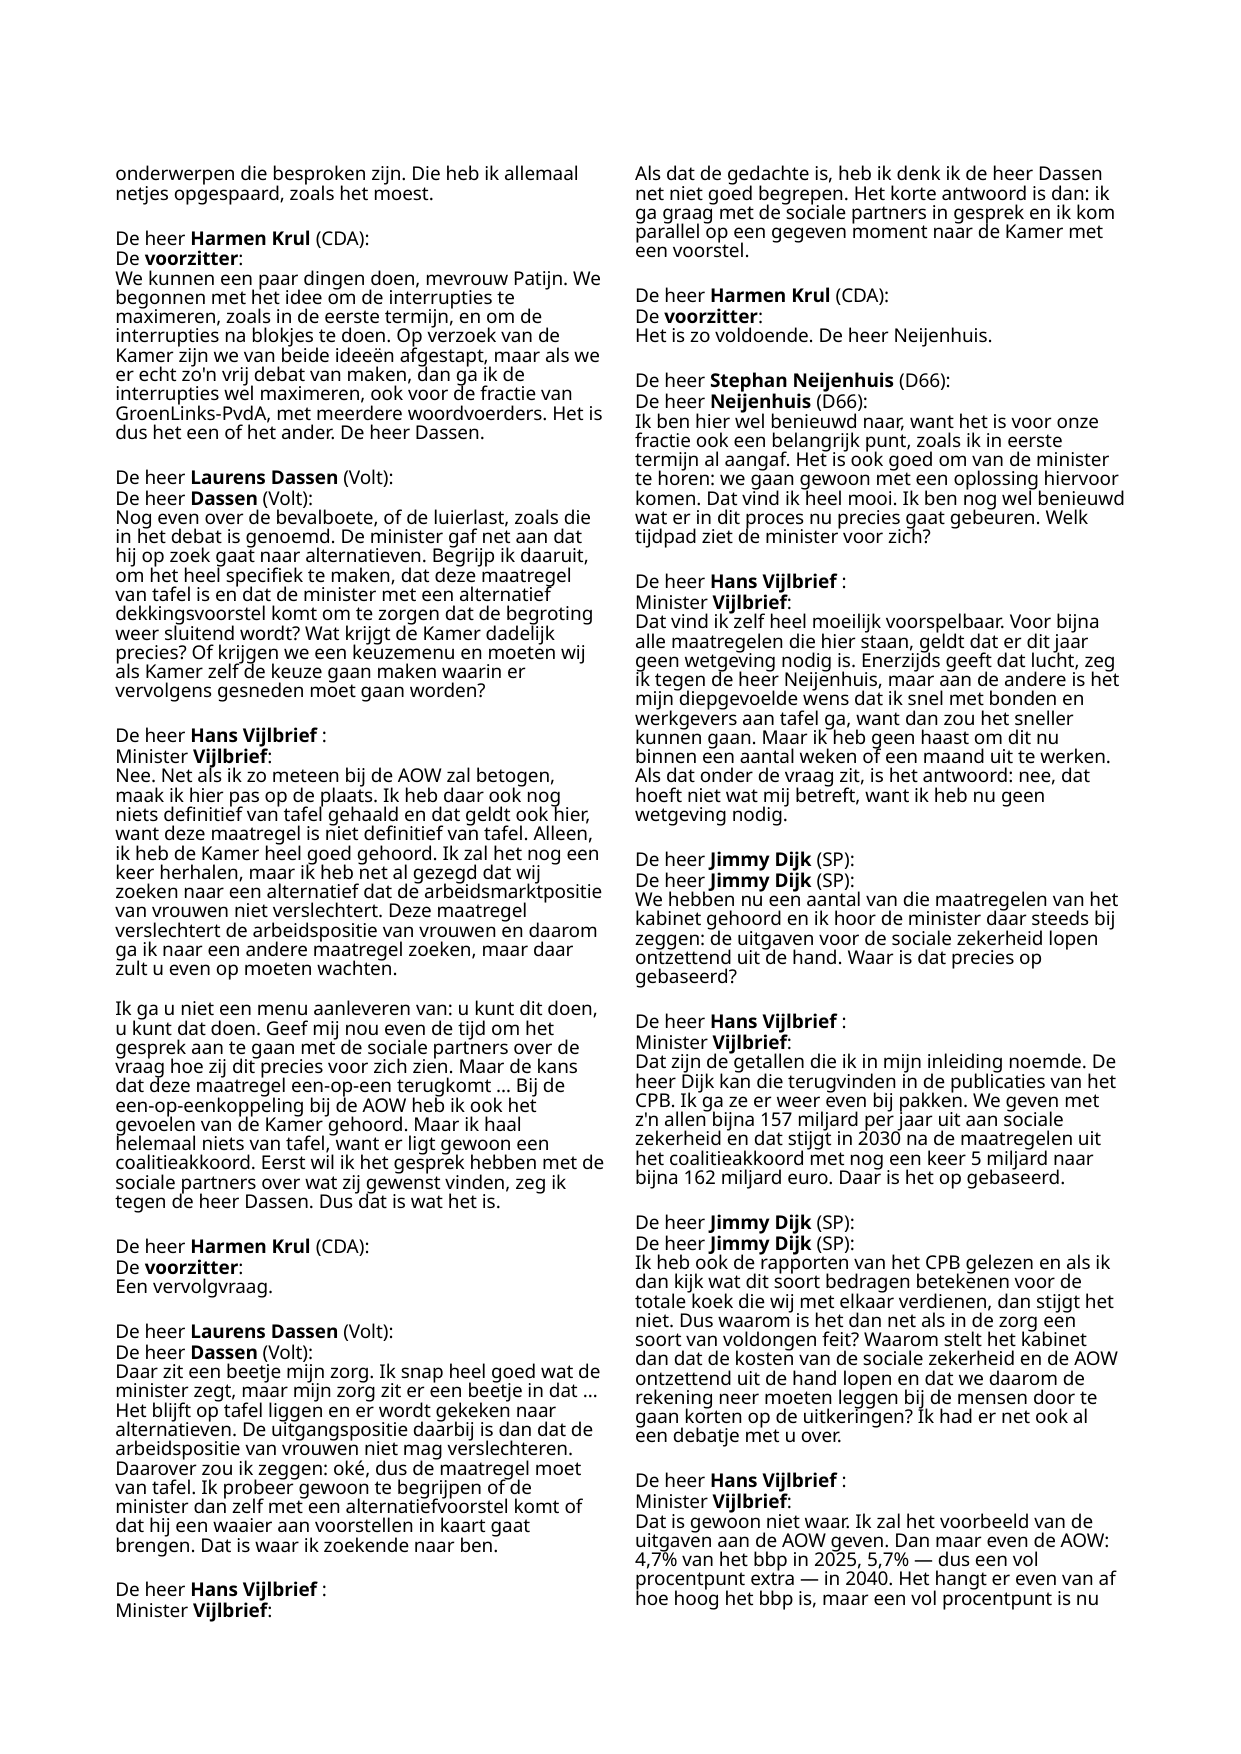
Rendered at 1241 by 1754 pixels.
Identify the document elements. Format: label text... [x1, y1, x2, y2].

text We kunnen een paar dingen doen, mevrouw Patijn. We begonnen met het idee om de interrupties te maximeren, zoals in de eerste termijn, en om de interrupties na blokjes te doen. Op verzoek van de Kamer zijn we van beide ideeën afgestapt, maar als we er echt zo'n vrij debat van maken, dan ga ik de interrupties wel maximeren, ook voor de fractie van GroenLinks-PvdA, met meerdere woordvoerders. Het is dus het een of het ander. De heer Dassen. [115, 270, 605, 443]
text De heer Jimmy Dijk (SP): [635, 872, 1125, 891]
text De voorzitter: [635, 308, 1125, 327]
text De heer Hans Vijlbrief : [115, 1577, 605, 1602]
text De heer Laurens Dassen (Volt): [115, 1318, 605, 1344]
text Minister Vijlbrief: [635, 1493, 1125, 1513]
text Ik heb ook de rapporten van het CPB gelezen en als ik dan kijk wat dit soort bedragen betekenen voor de totale koek die wij met elkaar verdienen, dan stijgt het niet. Dus waarom is het dan net als in de zorg een soort van voldongen feit? Waarom stelt het kabinet dan dat de kosten van de sociale zekerheid en de AOW ontzettend uit de hand lopen en dat we daarom de rekening neer moeten leggen bij de mensen door te gaan korten op de uitkeringen? Ik had er net ook al een debatje met u over. [635, 1254, 1125, 1447]
text De voorzitter: [115, 1259, 605, 1278]
text Minister Vijlbrief: [115, 748, 605, 767]
text Minister Vijlbrief: [635, 1034, 1125, 1053]
text De heer Dassen (Volt): [115, 490, 605, 509]
text Ik ga u niet een menu aanleveren van: u kunt dit doen, u kunt dat doen. Geef mij nou even de tijd om het gesprek aan te gaan met de sociale partners over de vraag hoe zij dit precies voor zich zien. Maar de kans dat deze maatregel een-op-een terugkomt … Bij de een-op-eenkoppeling bij de AOW heb ik ook het gevoelen van de Kamer gehoord. Maar ik haal helemaal niets van tafel, want er ligt gewoon een coalitieakkoord. Eerst wil ik het gesprek hebben met de sociale partners over wat zij gewenst vinden, zeg ik tegen de heer Dassen. Dus dat is wat het is. [115, 1000, 605, 1212]
text Dat zijn de getallen die ik in mijn inleiding noemde. De heer Dijk kan die terugvinden in de publicaties van het CPB. Ik ga ze er weer even bij pakken. We geven met z'n allen bijna 157 miljard per jaar uit aan sociale zekerheid en dat stijgt in 2030 na de maatregelen uit het coalitieakkoord met nog een keer 5 miljard naar bijna 162 miljard euro. Daar is het op gebaseerd. [635, 1053, 1125, 1188]
text Minister Vijlbrief: [115, 1602, 605, 1622]
text De heer Harmen Krul (CDA): [115, 225, 605, 250]
text Nee. Net als ik zo meteen bij de AOW zal betogen, maak ik hier pas op de plaats. Ik heb daar ook nog niets definitief van tafel gehaald en dat geldt ook hier, want deze maatregel is niet definitief van tafel. Alleen, ik heb de Kamer heel goed gehoord. Ik zal het nog een keer herhalen, maar ik heb net al gezegd dat wij zoeken naar een alternatief dat de arbeidsmarktpositie van vrouwen niet verslechtert. Deze maatregel verslechtert de arbeidspositie van vrouwen en daarom ga ik naar een andere maatregel zoeken, maar daar zult u even op moeten wachten. [115, 767, 605, 979]
text De heer Jimmy Dijk (SP): [635, 846, 1125, 872]
text De heer Hans Vijlbrief : [115, 722, 605, 748]
text onderwerpen die besproken zijn. Die heb ik allemaal netjes opgespaard, zoals het moest. [115, 165, 605, 204]
text Nog even over de bevalboete, of de luierlast, zoals die in het debat is genoemd. De minister gaf net aan dat hij op zoek gaat naar alternatieven. Begrijp ik daaruit, om het heel specifiek te maken, dat deze maatregel van tafel is en dat de minister met een alternatief dekkingsvoorstel komt om te zorgen dat de begroting weer sluitend wordt? Wat krijgt de Kamer dadelijk precies? Of krijgen we een keuzemenu en moeten wij als Kamer zelf de keuze gaan maken waarin er vervolgens gesneden moet gaan worden? [115, 509, 605, 702]
text Dat is gewoon niet waar. Ik zal het voorbeeld van de uitgaven aan de AOW geven. Dan maar even de AOW: 4,7% van het bbp in 2025, 5,7% — dus een vol procentpunt extra — in 2040. Het hangt er even van af hoe hoog het bbp is, maar een vol procentpunt is nu [635, 1513, 1125, 1609]
text De heer Harmen Krul (CDA): [635, 282, 1125, 308]
text Dat vind ik zelf heel moeilijk voorspelbaar. Voor bijna alle maatregelen die hier staan, geldt dat er dit jaar geen wetgeving nodig is. Enerzijds geeft dat lucht, zeg ik tegen de heer Neijenhuis, maar aan de andere is het mijn diepgevoelde wens dat ik snel met bonden en werkgevers aan tafel ga, want dan zou het sneller kunnen gaan. Maar ik heb geen haast om dit nu binnen een aantal weken of een maand uit te werken. Als dat onder de vraag zit, is het antwoord: nee, dat hoeft niet wat mij betreft, want ik heb nu geen wetgeving nodig. [635, 613, 1125, 825]
text De heer Dassen (Volt): [115, 1344, 605, 1363]
text De voorzitter: [115, 250, 605, 270]
text De heer Hans Vijlbrief : [635, 568, 1125, 594]
text De heer Laurens Dassen (Volt): [115, 464, 605, 490]
text Ik ben hier wel benieuwd naar, want het is voor onze fractie ook een belangrijk punt, zoals ik in eerste termijn al aangaf. Het is ook goed om van de minister te horen: we gaan gewoon met een oplossing hiervoor komen. Dat vind ik heel mooi. Ik ben nog wel benieuwd wat er in dit proces nu precies gaat gebeuren. Welk tijdpad ziet de minister voor zich? [635, 413, 1125, 547]
text We hebben nu een aantal van die maatregelen van het kabinet gehoord en ik hoor de minister daar steeds bij zeggen: de uitgaven voor de sociale zekerheid lopen ontzettend uit de hand. Waar is dat precies op gebaseerd? [635, 891, 1125, 987]
text De heer Neijenhuis (D66): [635, 393, 1125, 413]
text Daar zit een beetje mijn zorg. Ik snap heel goed wat de minister zegt, maar mijn zorg zit er een beetje in dat … Het blijft op tafel liggen en er wordt gekeken naar alternatieven. De uitgangspositie daarbij is dan dat de arbeidspositie van vrouwen niet mag verslechteren. Daarover zou ik zeggen: oké, dus de maatregel moet van tafel. Ik probeer gewoon te begrijpen of de minister dan zelf met een alternatiefvoorstel komt of dat hij een waaier aan voorstellen in kaart gaat brengen. Dat is waar ik zoekende naar ben. [115, 1363, 605, 1556]
text De heer Hans Vijlbrief : [635, 1468, 1125, 1493]
text De heer Hans Vijlbrief : [635, 1008, 1125, 1034]
text De heer Jimmy Dijk (SP): [635, 1209, 1125, 1235]
text Het is zo voldoende. De heer Neijenhuis. [635, 327, 1125, 347]
text De heer Harmen Krul (CDA): [115, 1233, 605, 1259]
text Als dat de gedachte is, heb ik denk ik de heer Dassen net niet goed begrepen. Het korte antwoord is dan: ik ga graag met de sociale partners in gesprek en ik kom parallel op een gegeven moment naar de Kamer met een voorstel. [635, 165, 1125, 262]
text De heer Jimmy Dijk (SP): [635, 1235, 1125, 1254]
text Minister Vijlbrief: [635, 594, 1125, 613]
text De heer Stephan Neijenhuis (D66): [635, 368, 1125, 393]
text Een vervolgvraag. [115, 1278, 605, 1297]
